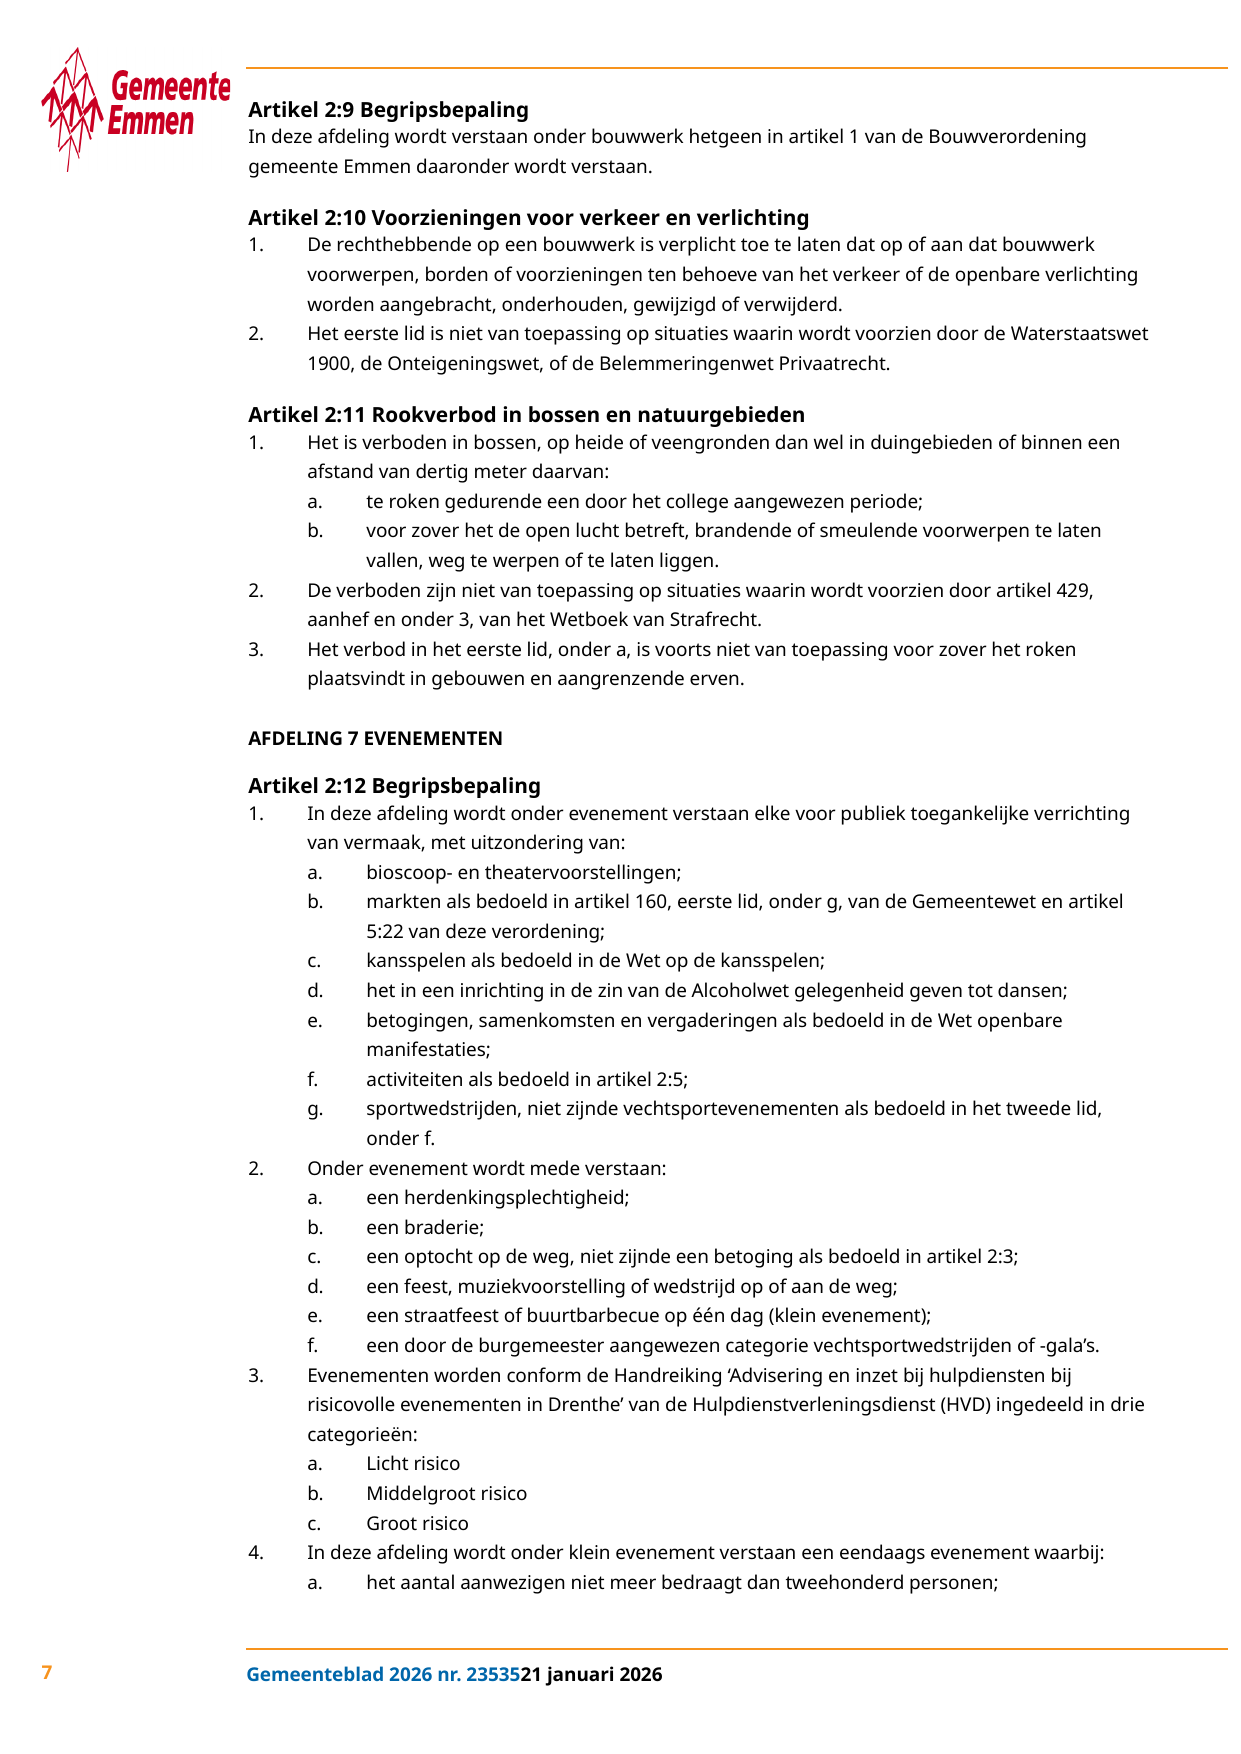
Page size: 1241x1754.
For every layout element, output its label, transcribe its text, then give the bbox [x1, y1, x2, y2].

text Artikel 2:12 Begripsbepaling [248, 771, 1152, 800]
list Onder evenement wordt mede verstaan: [248, 1155, 1152, 1180]
list Het is verboden in bossen, op heide of veengronden dan wel in duingebieden of binnen een afstand van dertig meter daarvan: [248, 429, 1152, 484]
text Artikel 2:11 Rookverbod in bossen en natuurgebieden [248, 400, 1152, 429]
list het in een inrichting in de zin van de Alcoholwet gelegenheid geven tot dansen; [307, 977, 1152, 1003]
list een optocht op de weg, niet zijnde een betoging als bedoeld in artikel 2:3; [307, 1243, 1152, 1269]
text Artikel 2:10 Voorzieningen voor verkeer en verlichting [248, 203, 1152, 232]
list een feest, muziekvoorstelling of wedstrijd op of aan de weg; [307, 1273, 1152, 1299]
list sportwedstrijden, niet zijnde vechtsportevenementen als bedoeld in het tweede lid, onder f. [307, 1096, 1152, 1151]
list De verboden zijn niet van toepassing op situaties waarin wordt voorzien door artikel 429, aanhef en onder 3, van het Wetboek van Strafrecht. [248, 577, 1152, 632]
list een straatfeest of buurtbarbecue op één dag (klein evenement); [307, 1303, 1152, 1328]
list Licht risico [307, 1451, 1152, 1476]
text AFDELING 7 EVENEMENTEN [248, 725, 1152, 750]
list te roken gedurende een door het college aangewezen periode; [307, 488, 1152, 514]
text In deze afdeling wordt verstaan onder bouwwerk hetgeen in artikel 1 van de Bouwverordening gemeente Emmen daaronder wordt verstaan. [248, 123, 1152, 178]
picture [41, 47, 231, 172]
list een door de burgemeester aangewezen categorie vechtsportwedstrijden of -gala’s. [307, 1332, 1152, 1358]
list De rechthebbende op een bouwwerk is verplicht toe te laten dat op of aan dat bouwwerk voorwerpen, borden of voorzieningen ten behoeve van het verkeer of de openbare verlichting worden aangebracht, onderhouden, gewijzigd of verwijderd. [248, 232, 1152, 317]
text Artikel 2:9 Begripsbepaling [248, 95, 1152, 123]
list In deze afdeling wordt onder klein evenement verstaan een eendaags evenement waarbij: [248, 1539, 1152, 1565]
list activiteiten als bedoeld in artikel 2:5; [307, 1066, 1152, 1092]
list betogingen, samenkomsten en vergaderingen als bedoeld in de Wet openbare manifestaties; [307, 1007, 1152, 1062]
list een braderie; [307, 1214, 1152, 1239]
list Groot risico [307, 1510, 1152, 1535]
list voor zover het de open lucht betreft, brandende of smeulende voorwerpen te laten vallen, weg te werpen of te laten liggen. [307, 518, 1152, 573]
list Evenementen worden conform de Handreiking ‘Advisering en inzet bij hulpdiensten bij risicovolle evenementen in Drenthe’ van de Hulpdienstverleningsdienst (HVD) ingedeeld in drie categorieën: [248, 1362, 1152, 1447]
list het aantal aanwezigen niet meer bedraagt dan tweehonderd personen; [307, 1569, 1152, 1594]
list Middelgroot risico [307, 1480, 1152, 1506]
list bioscoop- en theatervoorstellingen; [307, 859, 1152, 884]
list een herdenkingsplechtigheid; [307, 1184, 1152, 1210]
list markten als bedoeld in artikel 160, eerste lid, onder g, van de Gemeentewet en artikel 5:22 van deze verordening; [307, 888, 1152, 944]
list Het eerste lid is niet van toepassing op situaties waarin wordt voorzien door de Waterstaatswet 1900, de Onteigeningswet, of de Belemmeringenwet Privaatrecht. [248, 320, 1152, 376]
list Het verbod in het eerste lid, onder a, is voorts niet van toepassing voor zover het roken plaatsvindt in gebouwen en aangrenzende erven. [248, 636, 1152, 691]
list kansspelen als bedoeld in de Wet op de kansspelen; [307, 948, 1152, 973]
list In deze afdeling wordt onder evenement verstaan elke voor publiek toegankelijke verrichting van vermaak, met uitzondering van: [248, 800, 1152, 855]
